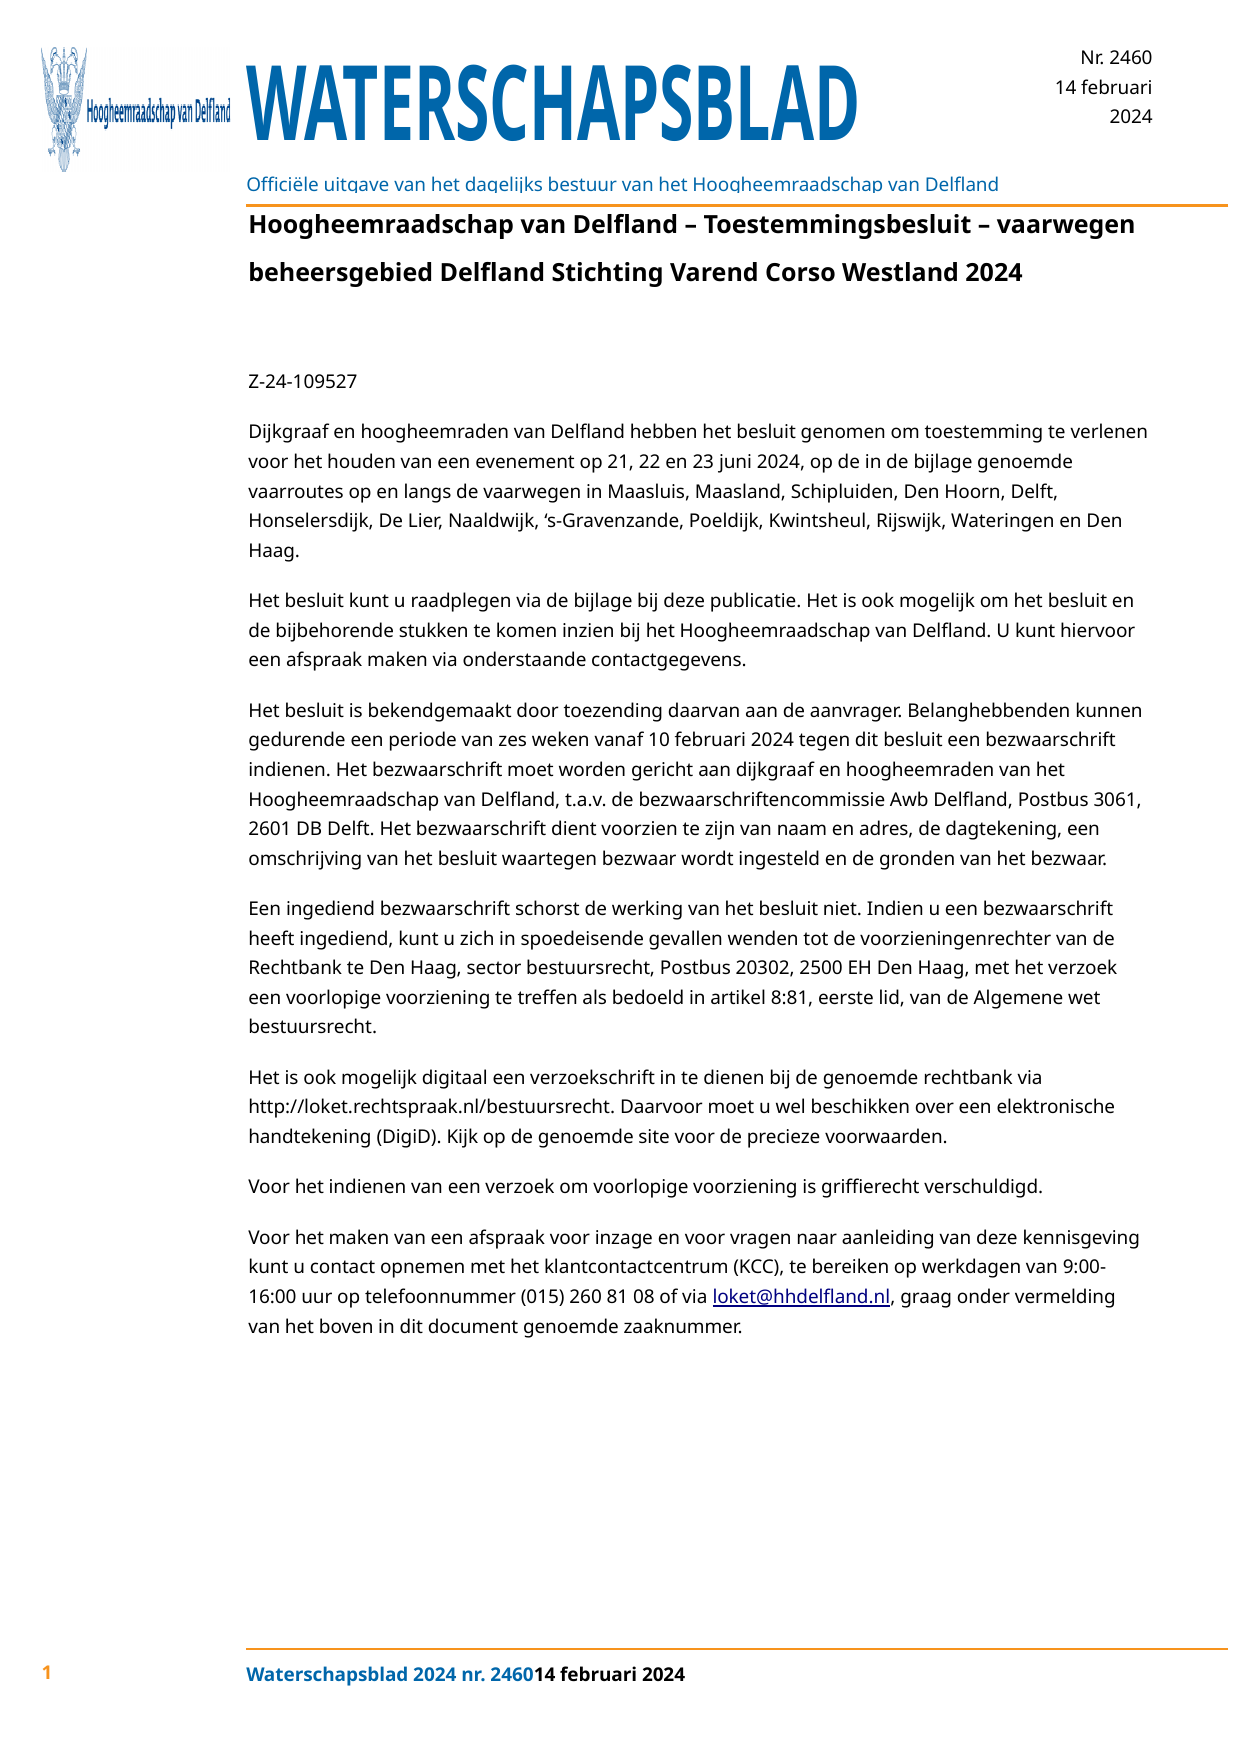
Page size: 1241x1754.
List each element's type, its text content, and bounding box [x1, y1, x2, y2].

text Dijkgraaf en hoogheemraden van Delfland hebben het besluit genomen om toestemming te verlenen voor het houden van een evenement op 21, 22 en 23 juni 2024, op de in de bijlage genoemde vaarroutes op en langs de vaarwegen in Maasluis, Maasland, Schipluiden, Den Hoorn, Delft, Honselersdijk, De Lier, Naaldwijk, ‘s-Gravenzande, Poeldijk, Kwintsheul, Rijswijk, Wateringen en Den Haag. [248, 419, 1152, 563]
text Het besluit kunt u raadplegen via de bijlage bij deze publicatie. Het is ook mogelijk om het besluit en de bijbehorende stukken te komen inzien bij het Hoogheemraadschap van Delfland. U kunt hiervoor een afspraak maken via onderstaande contactgegevens. [248, 587, 1152, 672]
text Een ingediend bezwaarschrift schorst de werking van het besluit niet. Indien u een bezwaarschrift heeft ingediend, kunt u zich in spoedeisende gevallen wenden tot de voorzieningenrechter van de Rechtbank te Den Haag, sector bestuursrecht, Postbus 20302, 2500 EH Den Haag, met het verzoek een voorlopige voorziening te treffen als bedoeld in artikel 8:81, eerste lid, van de Algemene wet bestuursrecht. [248, 895, 1152, 1039]
text Het is ook mogelijk digitaal een verzoekschrift in te dienen bij de genoemde rechtbank via http://loket.rechtspraak.nl/bestuursrecht. Daarvoor moet u wel beschikken over een elektronische handtekening (DigiD). Kijk op de genoemde site voor de precieze voorwaarden. [248, 1064, 1152, 1149]
text Voor het indienen van een verzoek om voorlopige voorziening is griffierecht verschuldigd. [248, 1174, 1152, 1199]
text Hoogheemraadschap van Delfland – Toestemmingsbesluit – vaarwegen beheersgebied Delfland Stichting Varend Corso Westland 2024 [248, 207, 1152, 288]
text Voor het maken van een afspraak voor inzage en voor vragen naar aanleiding van deze kennisgeving kunt u contact opnemen met het klantcontactcentrum (KCC), te bereiken op werkdagen van 9:00-16:00 uur op telefoonnummer (015) 260 81 08 of via loket@hhdelfland.nl, graag onder vermelding van het boven in dit document genoemde zaaknummer. [248, 1224, 1152, 1339]
text Het besluit is bekendgemaakt door toezending daarvan aan de aanvrager. Belanghebbenden kunnen gedurende een periode van zes weken vanaf 10 februari 2024 tegen dit besluit een bezwaarschrift indienen. Het bezwaarschrift moet worden gericht aan dijkgraaf en hoogheemraden van het Hoogheemraadschap van Delfland, t.a.v. de bezwaarschriftencommissie Awb Delfland, Postbus 3061, 2601 DB Delft. Het bezwaarschrift dient voorzien te zijn van naam en adres, de dagtekening, een omschrijving van het besluit waartegen bezwaar wordt ingesteld en de gronden van het bezwaar. [248, 697, 1152, 871]
text Z-24-109527 [248, 368, 1152, 394]
picture [41, 47, 231, 172]
